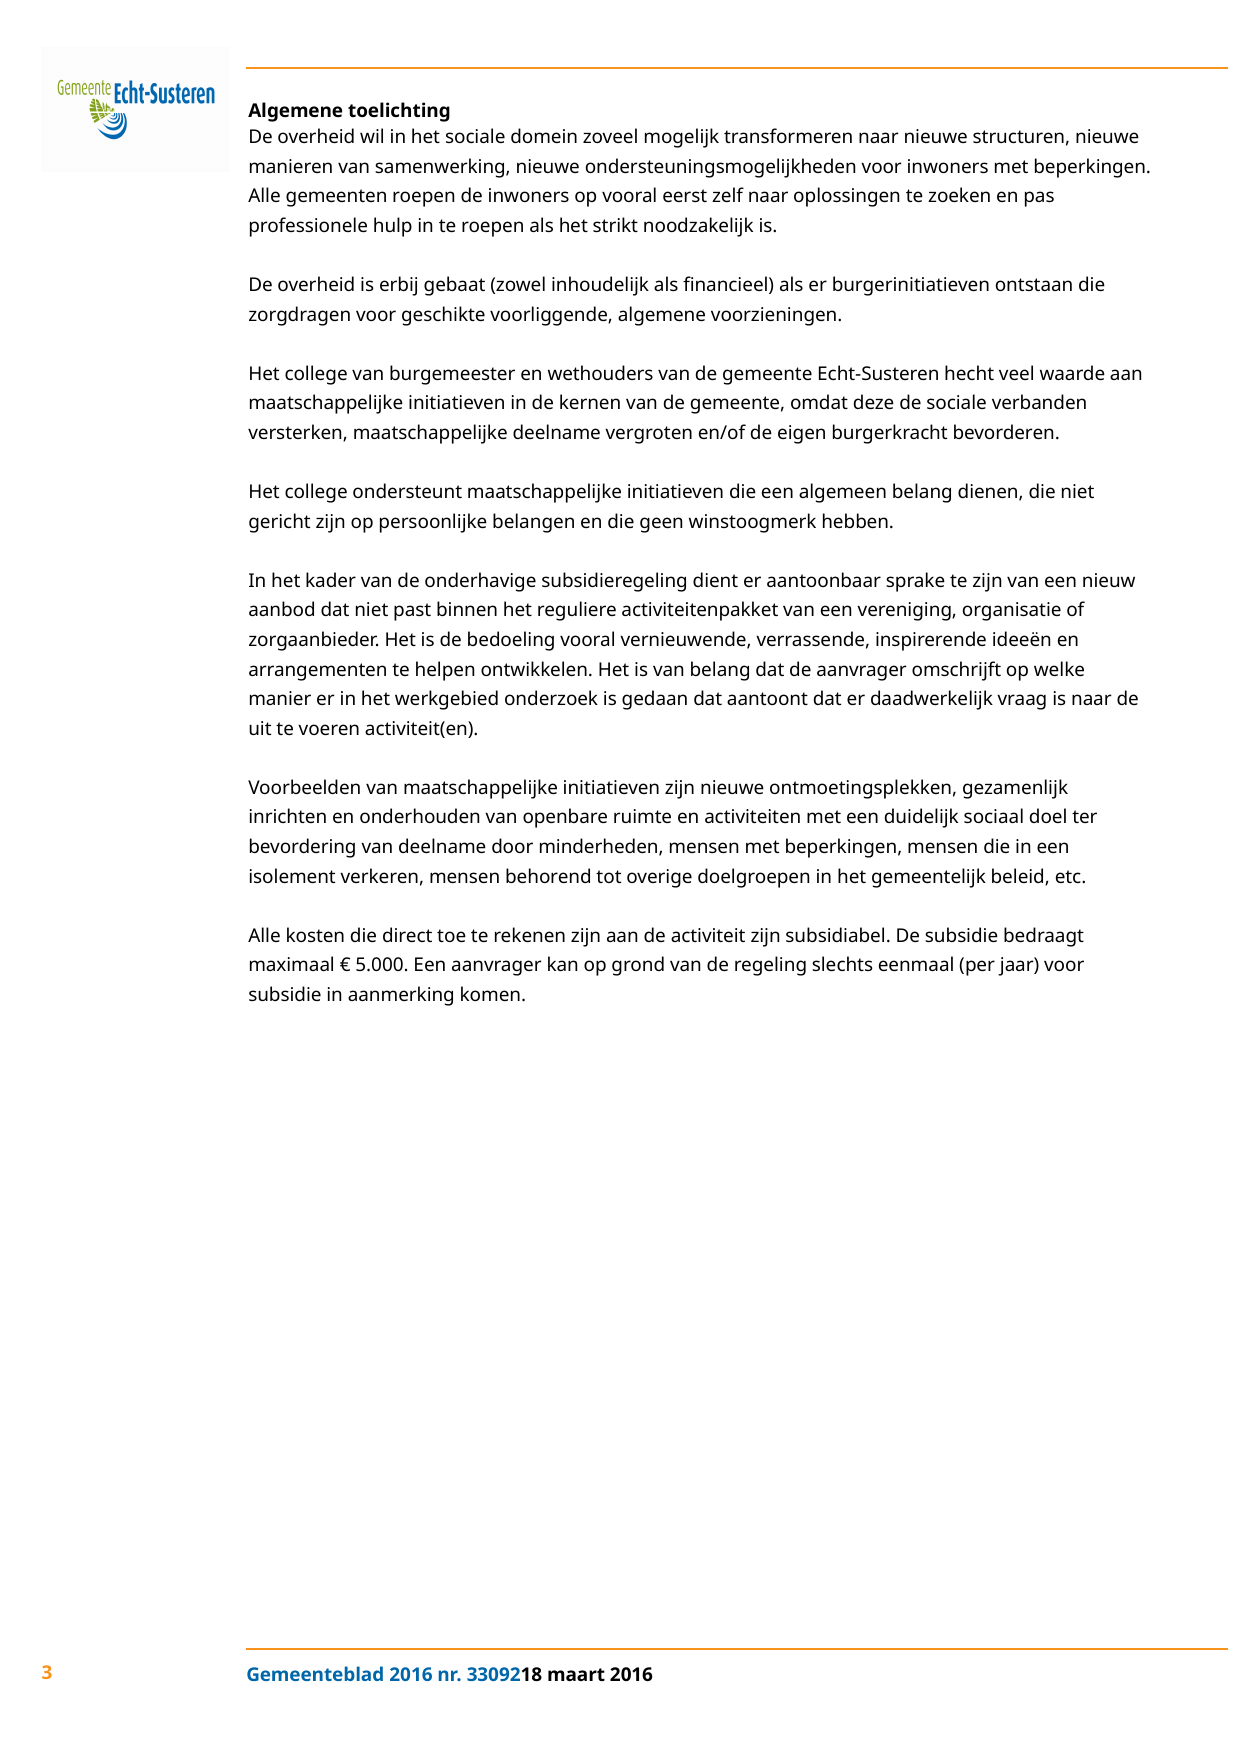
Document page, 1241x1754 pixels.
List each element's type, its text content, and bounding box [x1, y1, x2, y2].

text Alle kosten die direct toe te rekenen zijn aan de activiteit zijn subsidiabel. De subsidie bedraagt maximaal € 5.000. Een aanvrager kan op grond van de regeling slechts eenmaal (per jaar) voor subsidie in aanmerking komen. [248, 922, 1152, 1007]
text Voorbeelden van maatschappelijke initiatieven zijn nieuwe ontmoetingsplekken, gezamenlijk inrichten en onderhouden van openbare ruimte en activiteiten met een duidelijk sociaal doel ter bevordering van deelname door minderheden, mensen met beperkingen, mensen die in een isolement verkeren, mensen behorend tot overige doelgroepen in het gemeentelijk beleid, etc. [248, 774, 1152, 889]
text De overheid is erbij gebaat (zowel inhoudelijk als financieel) als er burgerinitiatieven ontstaan die zorgdragen voor geschikte voorliggende, algemene voorzieningen. [248, 271, 1152, 327]
text De overheid wil in het sociale domein zoveel mogelijk transformeren naar nieuwe structuren, nieuwe manieren van samenwerking, nieuwe ondersteuningsmogelijkheden voor inwoners met beperkingen. Alle gemeenten roepen de inwoners op vooral eerst zelf naar oplossingen te zoeken en pas professionele hulp in te roepen als het strikt noodzakelijk is. [248, 123, 1152, 238]
text Algemene toelichting [248, 95, 1152, 123]
picture [41, 47, 231, 172]
text Het college van burgemeester en wethouders van de gemeente Echt-Susteren hecht veel waarde aan maatschappelijke initiatieven in de kernen van de gemeente, omdat deze de sociale verbanden versterken, maatschappelijke deelname vergroten en/of de eigen burgerkracht bevorderen. [248, 360, 1152, 445]
text In het kader van de onderhavige subsidieregeling dient er aantoonbaar sprake te zijn van een nieuw aanbod dat niet past binnen het reguliere activiteitenpakket van een vereniging, organisatie of zorgaanbieder. Het is de bedoeling vooral vernieuwende, verrassende, inspirerende ideeën en arrangementen te helpen ontwikkelen. Het is van belang dat de aanvrager omschrijft op welke manier er in het werkgebied onderzoek is gedaan dat aantoont dat er daadwerkelijk vraag is naar de uit te voeren activiteit(en). [248, 567, 1152, 741]
text Het college ondersteunt maatschappelijke initiatieven die een algemeen belang dienen, die niet gericht zijn op persoonlijke belangen en die geen winstoogmerk hebben. [248, 478, 1152, 534]
